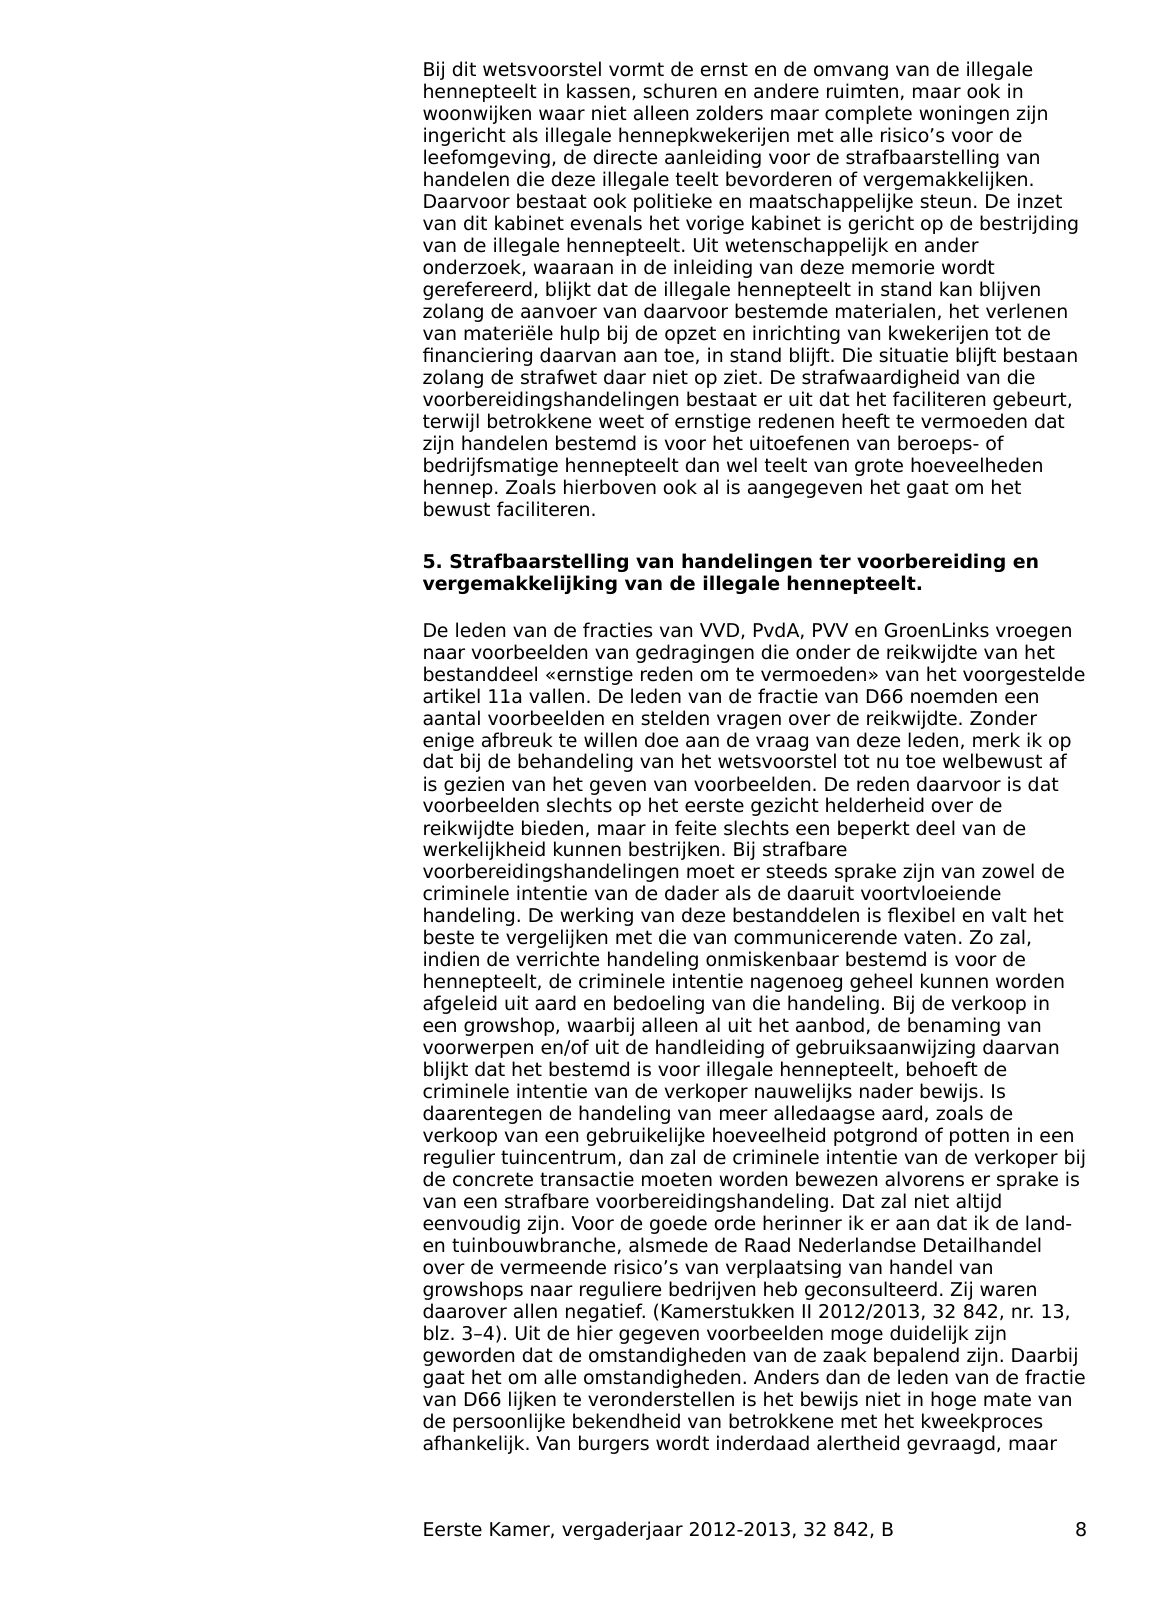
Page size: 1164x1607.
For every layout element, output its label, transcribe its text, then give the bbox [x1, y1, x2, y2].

subtitle 5. Strafbaarstelling van handelingen ter voorbereiding en vergemakkelijking van de illegale hennepteelt. [422, 551, 1087, 594]
text Bij dit wetsvoorstel vormt de ernst en de omvang van de illegale hennepteelt in kassen, schuren en andere ruimten, maar ook in woonwijken waar niet alleen zolders maar complete woningen zijn ingericht als illegale hennepkwekerijen met alle risico’s voor de leefomgeving, de directe aanleiding voor de strafbaarstelling van handelen die deze illegale teelt bevorderen of vergemakkelijken. Daarvoor bestaat ook politieke en maatschappelijke steun. De inzet van dit kabinet evenals het vorige kabinet is gericht op de bestrijding van de illegale hennepteelt. Uit wetenschappelijk en ander onderzoek, waaraan in de inleiding van deze memorie wordt gerefereerd, blijkt dat de illegale hennepteelt in stand kan blijven zolang de aanvoer van daarvoor bestemde materialen, het verlenen van materiële hulp bij de opzet en inrichting van kwekerijen tot de financiering daarvan aan toe, in stand blijft. Die situatie blijft bestaan zolang de strafwet daar niet op ziet. De strafwaardigheid van die voorbereidingshandelingen bestaat er uit dat het faciliteren gebeurt, terwijl betrokkene weet of ernstige redenen heeft te vermoeden dat zijn handelen bestemd is voor het uitoefenen van beroeps- of bedrijfsmatige hennepteelt dan wel teelt van grote hoeveelheden hennep. Zoals hierboven ook al is aangegeven het gaat om het bewust faciliteren. [422, 59, 1087, 521]
text De leden van de fracties van VVD, PvdA, PVV en GroenLinks vroegen naar voorbeelden van gedragingen die onder de reikwijdte van het bestanddeel «ernstige reden om te vermoeden» van het voorgestelde artikel 11a vallen. De leden van de fractie van D66 noemden een aantal voorbeelden en stelden vragen over de reikwijdte. Zonder enige afbreuk te willen doe aan de vraag van deze leden, merk ik op dat bij de behandeling van het wetsvoorstel tot nu toe welbewust af is gezien van het geven van voorbeelden. De reden daarvoor is dat voorbeelden slechts op het eerste gezicht helderheid over de reikwijdte bieden, maar in feite slechts een beperkt deel van de werkelijkheid kunnen bestrijken. Bij strafbare voorbereidingshandelingen moet er steeds sprake zijn van zowel de criminele intentie van de dader als de daaruit voortvloeiende handeling. De werking van deze bestanddelen is flexibel en valt het beste te vergelijken met die van communicerende vaten. Zo zal, indien de verrichte handeling onmiskenbaar bestemd is voor de hennepteelt, de criminele intentie nagenoeg geheel kunnen worden afgeleid uit aard en bedoeling van die handeling. Bij de verkoop in een growshop, waarbij alleen al uit het aanbod, de benaming van voorwerpen en/of uit de handleiding of gebruiksaanwijzing daarvan blijkt dat het bestemd is voor illegale hennepteelt, behoeft de criminele intentie van de verkoper nauwelijks nader bewijs. Is daarentegen de handeling van meer alledaagse aard, zoals de verkoop van een gebruikelijke hoeveelheid potgrond of potten in een regulier tuincentrum, dan zal de criminele intentie van de verkoper bij de concrete transactie moeten worden bewezen alvorens er sprake is van een strafbare voorbereidingshandeling. Dat zal niet altijd eenvoudig zijn. Voor de goede orde herinner ik er aan dat ik de land- en tuinbouwbranche, alsmede de Raad Nederlandse Detailhandel over de vermeende risico’s van verplaatsing van handel van growshops naar reguliere bedrijven heb geconsulteerd. Zij waren daarover allen negatief. (Kamerstukken II 2012/2013, 32 842, nr. 13, blz. 3–4). Uit de hier gegeven voorbeelden moge duidelijk zijn geworden dat de omstandigheden van de zaak bepalend zijn. Daarbij gaat het om alle omstandigheden. Anders dan de leden van de fractie van D66 lijken te veronderstellen is het bewijs niet in hoge mate van de persoonlijke bekendheid van betrokkene met het kweekproces afhankelijk. Van burgers wordt inderdaad alertheid gevraagd, maar [422, 619, 1087, 1455]
